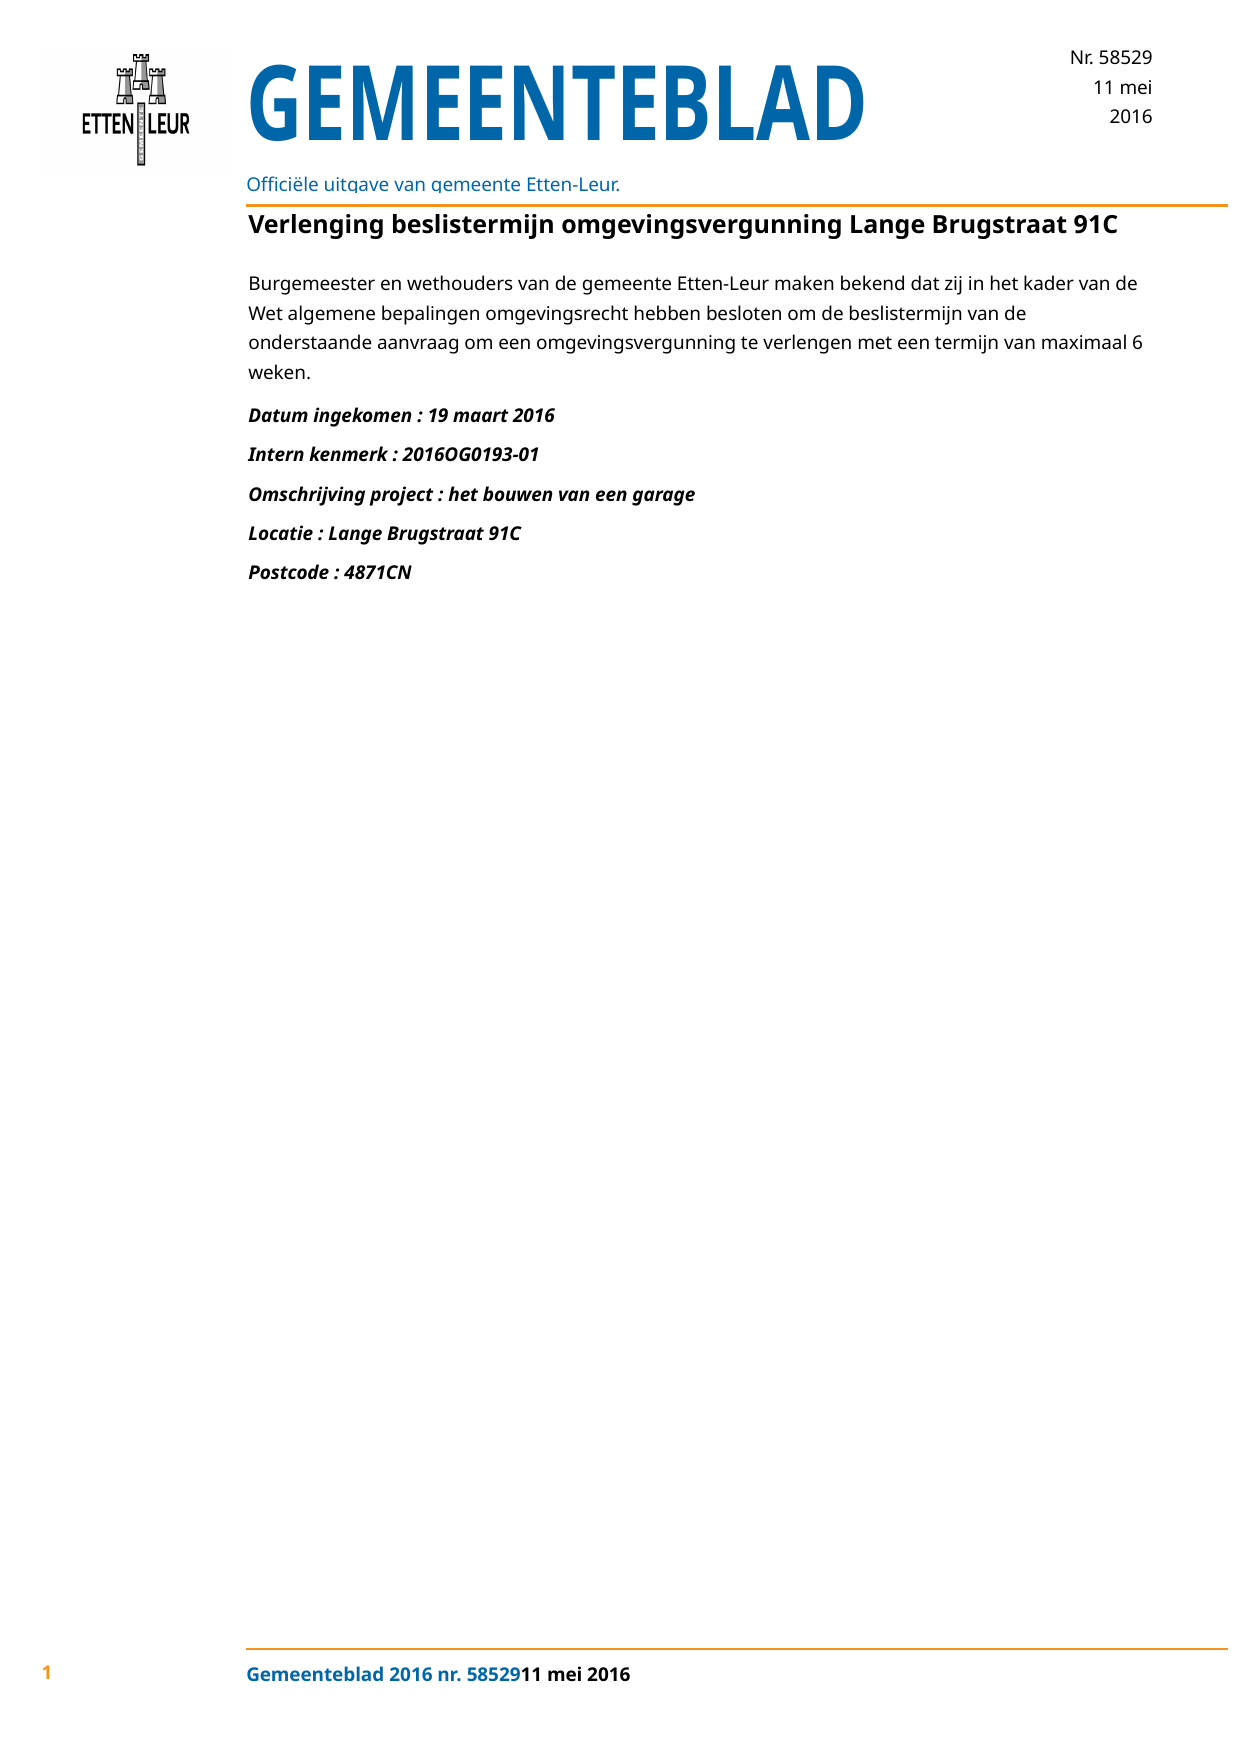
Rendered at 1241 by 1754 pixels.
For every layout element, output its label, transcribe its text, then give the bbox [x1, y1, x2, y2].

text Postcode : 4871CN [248, 559, 1152, 585]
text Verlenging beslistermijn omgevingsvergunning Lange Brugstraat 91C [248, 207, 1152, 241]
text Locatie : Lange Brugstraat 91C [248, 520, 1152, 546]
picture [41, 47, 231, 172]
text Burgemeester en wethouders van de gemeente Etten-Leur maken bekend dat zij in het kader van de Wet algemene bepalingen omgevingsrecht hebben besloten om de beslistermijn van de onderstaande aanvraag om een omgevingsvergunning te verlengen met een termijn van maximaal 6 weken. [248, 270, 1152, 385]
text Omschrijving project : het bouwen van een garage [248, 481, 1152, 506]
text Datum ingekomen : 19 maart 2016 [248, 402, 1152, 428]
text Intern kenmerk : 2016OG0193-01 [248, 441, 1152, 467]
